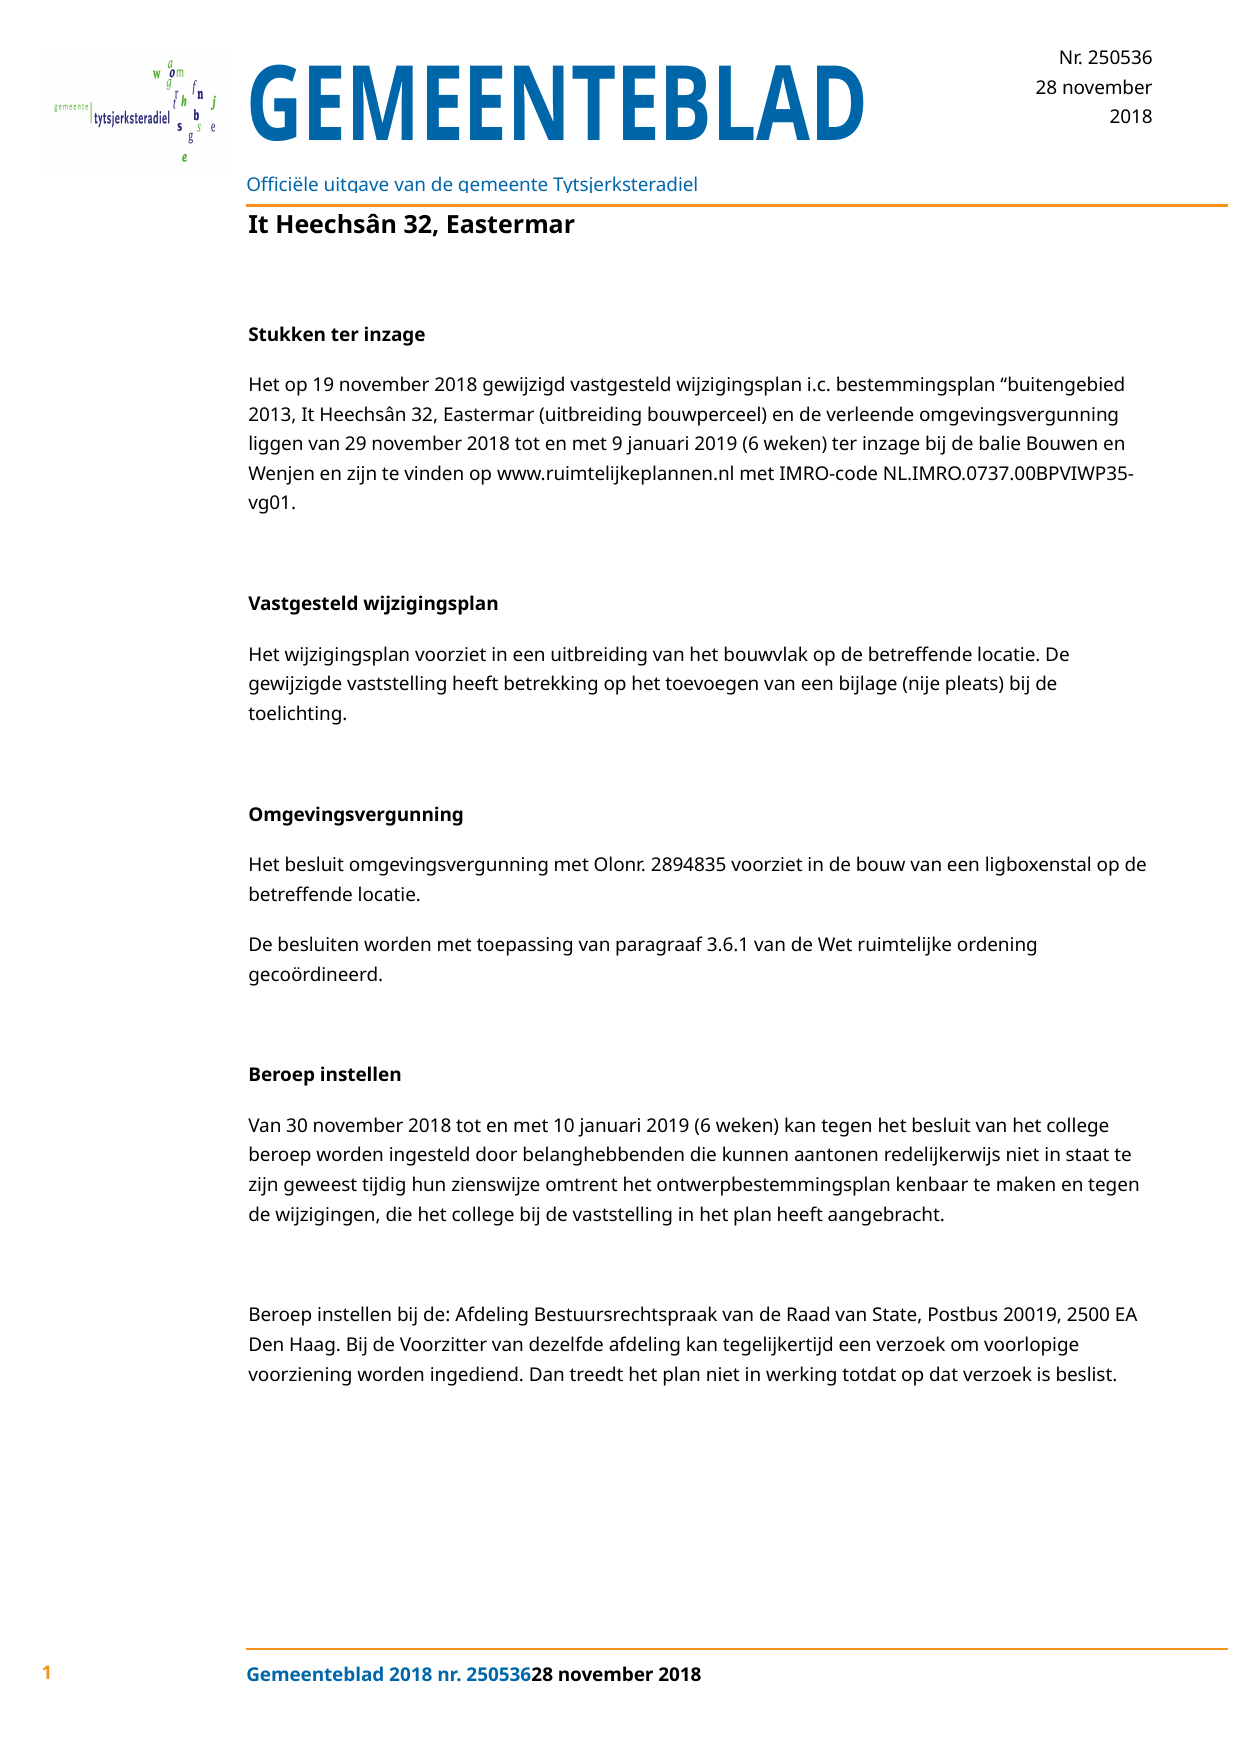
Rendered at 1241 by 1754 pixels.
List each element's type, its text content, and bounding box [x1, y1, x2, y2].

text Vastgesteld wijzigingsplan [248, 590, 1152, 616]
text Beroep instellen bij de: Afdeling Bestuursrechtspraak van de Raad van State, Postbus 20019, 2500 EA Den Haag. Bij de Voorzitter van dezelfde afdeling kan tegelijkertijd een verzoek om voorlopige voorziening worden ingediend. Dan treedt het plan niet in werking totdat op dat verzoek is beslist. [248, 1302, 1152, 1386]
text Het op 19 november 2018 gewijzigd vastgesteld wijzigingsplan i.c. bestemmingsplan “buitengebied 2013, It Heechsân 32, Eastermar (uitbreiding bouwperceel) en de verleende omgevingsvergunning liggen van 29 november 2018 tot en met 9 januari 2019 (6 weken) ter inzage bij de balie Bouwen en Wenjen en zijn te vinden op www.ruimtelijkeplannen.nl met IMRO-code NL.IMRO.0737.00BPVIWP35-vg01. [248, 371, 1152, 515]
text Stukken ter inzage [248, 321, 1152, 346]
picture [41, 47, 231, 172]
text It Heechsân 32, Eastermar [248, 207, 1152, 241]
text Van 30 november 2018 tot en met 10 januari 2019 (6 weken) kan tegen het besluit van het college beroep worden ingesteld door belanghebbenden die kunnen aantonen redelijkerwijs niet in staat te zijn geweest tijdig hun zienswijze omtrent het ontwerpbestemmingsplan kenbaar te maken en tegen de wijzigingen, die het college bij de vaststelling in het plan heeft aangebracht. [248, 1112, 1152, 1226]
text Het besluit omgevingsvergunning met Olonr. 2894835 voorziet in de bouw van een ligboxenstal op de betreffende locatie. [248, 851, 1152, 906]
text Het wijzigingsplan voorziet in een uitbreiding van het bouwvlak op de betreffende locatie. De gewijzigde vaststelling heeft betrekking op het toevoegen van een bijlage (nije pleats) bij de toelichting. [248, 641, 1152, 726]
text De besluiten worden met toepassing van paragraaf 3.6.1 van de Wet ruimtelijke ordening gecoördineerd. [248, 931, 1152, 986]
text Omgevingsvergunning [248, 801, 1152, 826]
text Beroep instellen [248, 1062, 1152, 1087]
